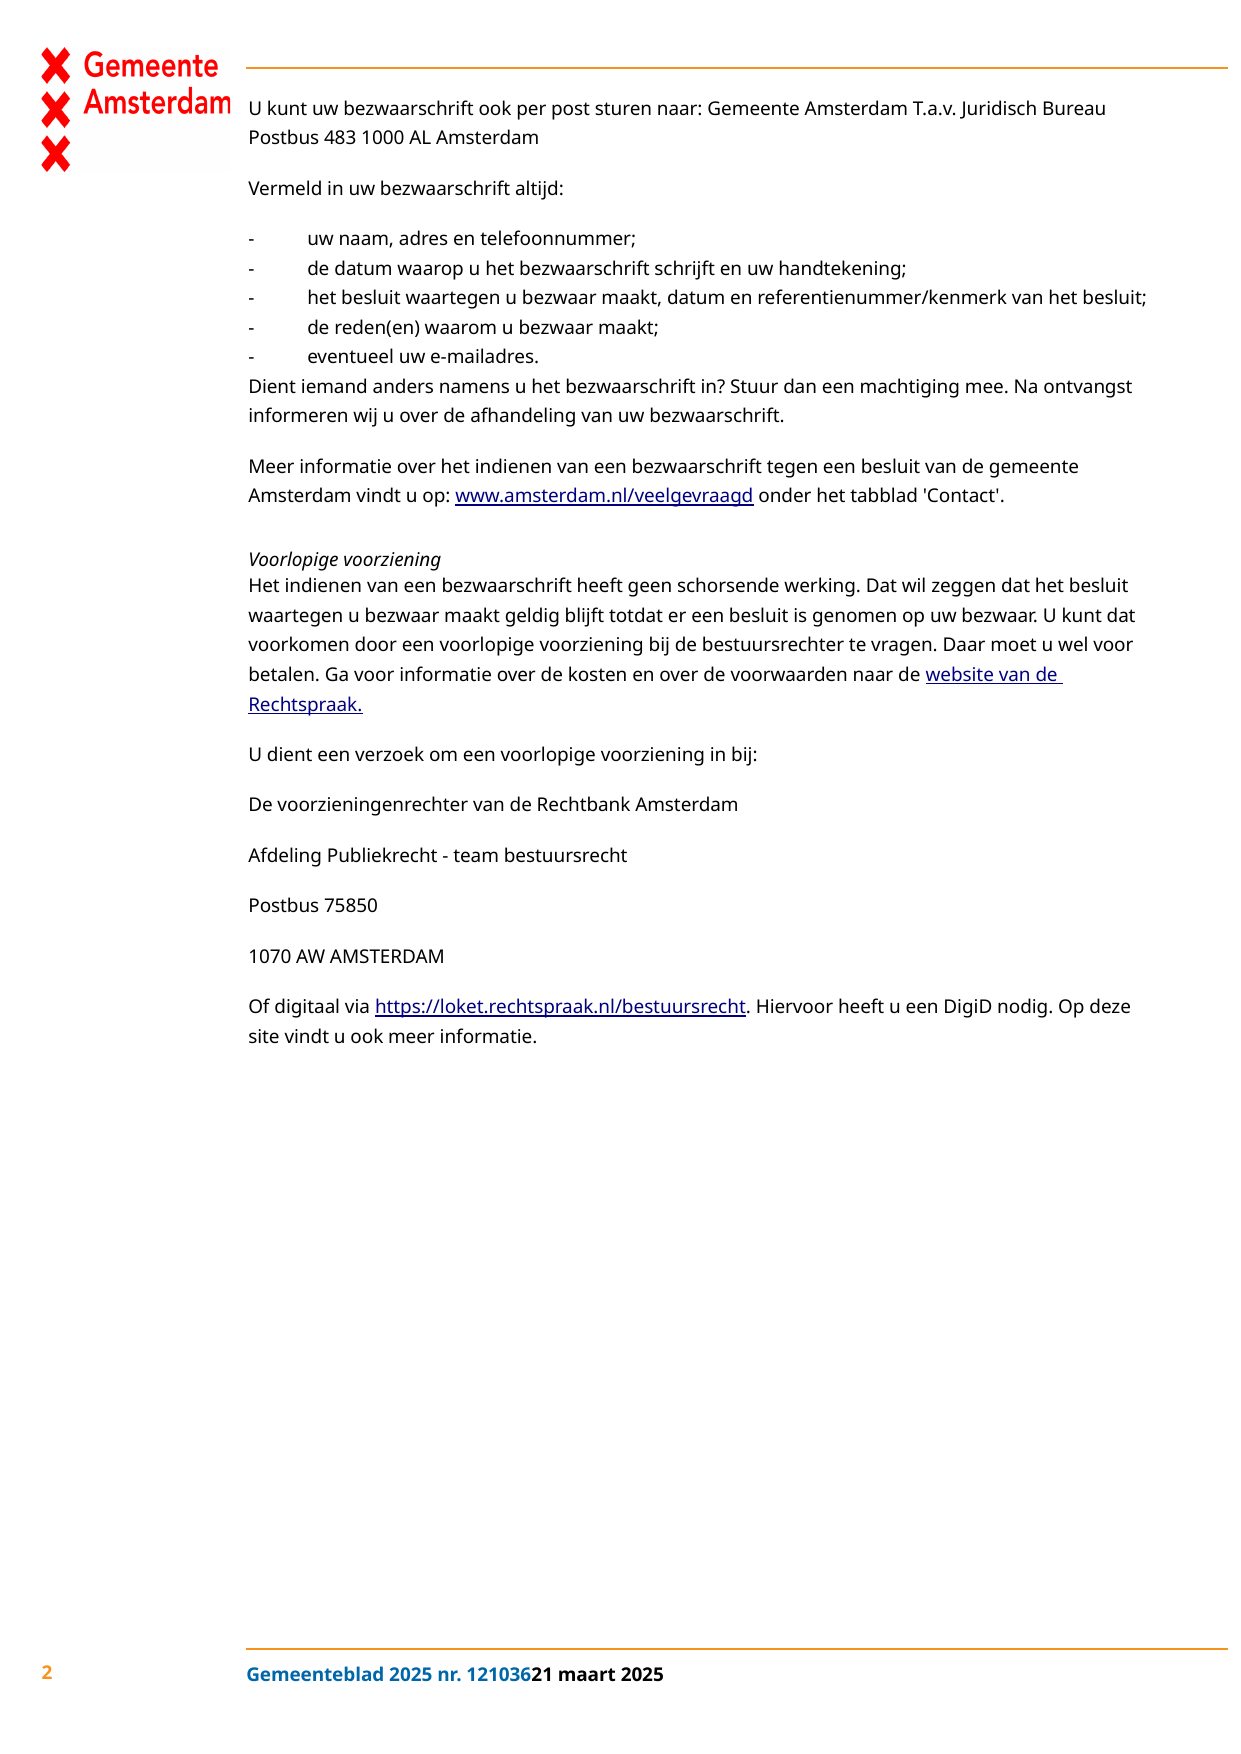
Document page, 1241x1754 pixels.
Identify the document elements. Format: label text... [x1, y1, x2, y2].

list het besluit waartegen u bezwaar maakt, datum en referentienummer/kenmerk van het besluit; [248, 284, 1152, 310]
text Afdeling Publiekrecht - team bestuursrecht [248, 842, 1152, 868]
picture [41, 47, 231, 172]
text U kunt uw bezwaarschrift ook per post sturen naar: Gemeente Amsterdam T.a.v. Juridisch Bureau Postbus 483 1000 AL Amsterdam [248, 95, 1152, 150]
text De voorzieningenrechter van de Rechtbank Amsterdam [248, 792, 1152, 817]
list uw naam, adres en telefoonnummer; [248, 225, 1152, 251]
text Postbus 75850 [248, 892, 1152, 918]
text U dient een verzoek om een voorlopige voorziening in bij: [248, 741, 1152, 767]
text Vermeld in uw bezwaarschrift altijd: [248, 175, 1152, 201]
text Voorlopige voorziening [248, 547, 1152, 572]
text Meer informatie over het indienen van een bezwaarschrift tegen een besluit van de gemeente Amsterdam vindt u op: www.amsterdam.nl/veelgevraagd onder het tabblad 'Contact'. [248, 453, 1152, 508]
list eventueel uw e-mailadres. [248, 343, 1152, 369]
text Dient iemand anders namens u het bezwaarschrift in? Stuur dan een machtiging mee. Na ontvangst informeren wij u over de afhandeling van uw bezwaarschrift. [248, 373, 1152, 428]
list de reden(en) waarom u bezwaar maakt; [248, 314, 1152, 340]
text Het indienen van een bezwaarschrift heeft geen schorsende werking. Dat wil zeggen dat het besluit waartegen u bezwaar maakt geldig blijft totdat er een besluit is genomen op uw bezwaar. U kunt dat voorkomen door een voorlopige voorziening bij de bestuursrechter te vragen. Daar moet u wel voor betalen. Ga voor informatie over de kosten en over de voorwaarden naar de website van de Rechtspraak. [248, 572, 1152, 716]
list de datum waarop u het bezwaarschrift schrijft en uw handtekening; [248, 255, 1152, 281]
text 1070 AW AMSTERDAM [248, 943, 1152, 968]
text Of digitaal via https://loket.rechtspraak.nl/bestuursrecht. Hiervoor heeft u een DigiD nodig. Op deze site vindt u ook meer informatie. [248, 993, 1152, 1048]
